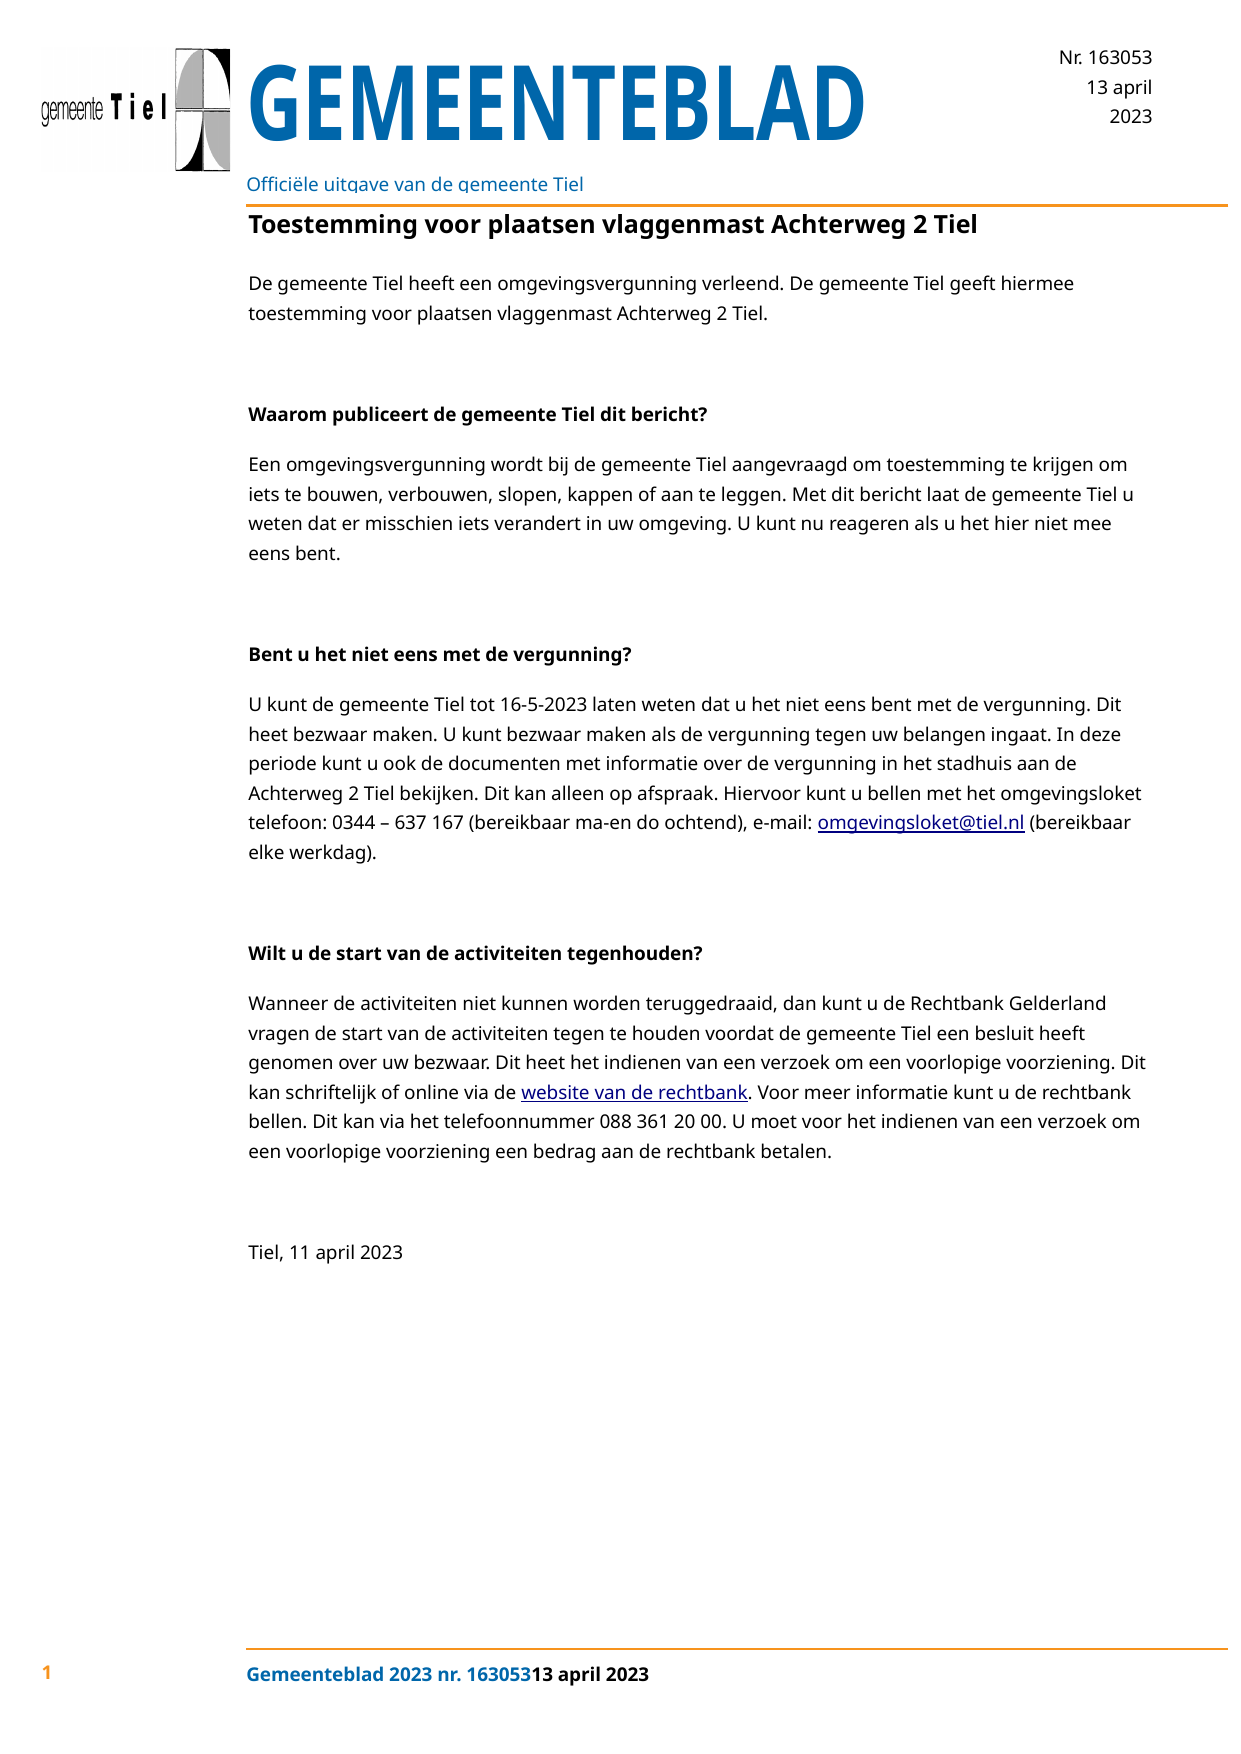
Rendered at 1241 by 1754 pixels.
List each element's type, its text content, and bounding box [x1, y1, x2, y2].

text Wanneer de activiteiten niet kunnen worden teruggedraaid, dan kunt u de Rechtbank Gelderland vragen de start van de activiteiten tegen te houden voordat de gemeente Tiel een besluit heeft genomen over uw bezwaar. Dit heet het indienen van een verzoek om een voorlopige voorziening. Dit kan schriftelijk of online via de website van de rechtbank. Voor meer informatie kunt u de rechtbank bellen. Dit kan via het telefoonnummer 088 361 20 00. U moet voor het indienen van een verzoek om een voorlopige voorziening een bedrag aan de rechtbank betalen. [248, 990, 1152, 1164]
text U kunt de gemeente Tiel tot 16-5-2023 laten weten dat u het niet eens bent met de vergunning. Dit heet bezwaar maken. U kunt bezwaar maken als de vergunning tegen uw belangen ingaat. In deze periode kunt u ook de documenten met informatie over de vergunning in het stadhuis aan de Achterweg 2 Tiel bekijken. Dit kan alleen op afspraak. Hiervoor kunt u bellen met het omgevingsloket telefoon: 0344 – 637 167 (bereikbaar ma-en do ochtend), e-mail: omgevingsloket@tiel.nl (bereikbaar elke werkdag). [248, 691, 1152, 865]
text Waarom publiceert de gemeente Tiel dit bericht? [248, 401, 1152, 426]
text Wilt u de start van de activiteiten tegenhouden? [248, 940, 1152, 966]
text Toestemming voor plaatsen vlaggenmast Achterweg 2 Tiel [248, 207, 1152, 241]
text De gemeente Tiel heeft een omgevingsvergunning verleend. De gemeente Tiel geeft hiermee toestemming voor plaatsen vlaggenmast Achterweg 2 Tiel. [248, 270, 1152, 326]
picture [41, 47, 231, 172]
text Een omgevingsvergunning wordt bij de gemeente Tiel aangevraagd om toestemming te krijgen om iets te bouwen, verbouwen, slopen, kappen of aan te leggen. Met dit bericht laat de gemeente Tiel u weten dat er misschien iets verandert in uw omgeving. U kunt nu reageren als u het hier niet mee eens bent. [248, 451, 1152, 566]
text Tiel, 11 april 2023 [248, 1239, 1152, 1265]
text Bent u het niet eens met de vergunning? [248, 641, 1152, 666]
